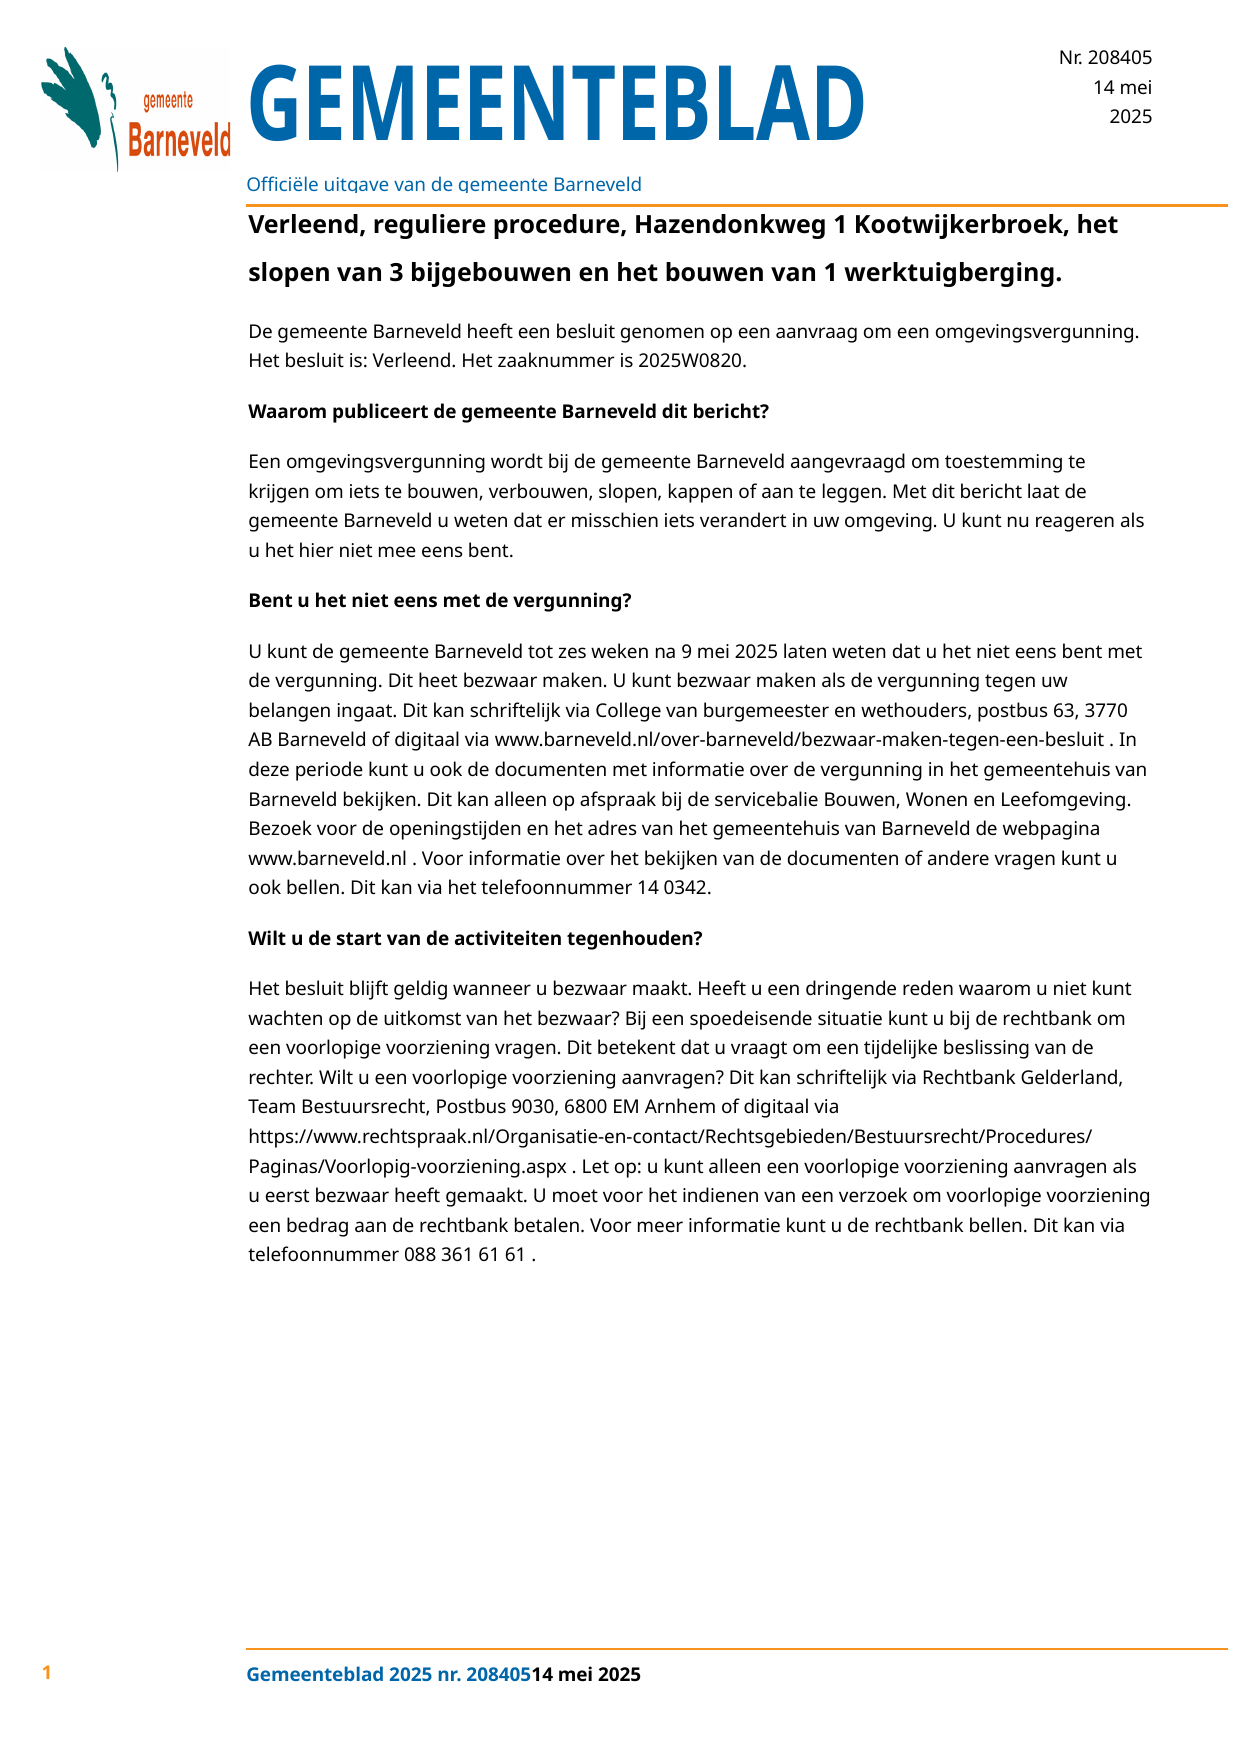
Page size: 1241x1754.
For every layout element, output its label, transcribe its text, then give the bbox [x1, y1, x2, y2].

text De gemeente Barneveld heeft een besluit genomen op een aanvraag om een omgevingsvergunning. Het besluit is: Verleend. Het zaaknummer is 2025W0820. [248, 318, 1152, 373]
text Het besluit blijft geldig wanneer u bezwaar maakt. Heeft u een dringende reden waarom u niet kunt wachten op de uitkomst van het bezwaar? Bij een spoedeisende situatie kunt u bij de rechtbank om een voorlopige voorziening vragen. Dit betekent dat u vraagt om een tijdelijke beslissing van de rechter. Wilt u een voorlopige voorziening aanvragen? Dit kan schriftelijk via Rechtbank Gelderland, Team Bestuursrecht, Postbus 9030, 6800 EM Arnhem of digitaal via https://www.rechtspraak.nl/Organisatie-en-contact/Rechtsgebieden/Bestuursrecht/Procedures/Paginas/Voorlopig-voorziening.aspx . Let op: u kunt alleen een voorlopige voorziening aanvragen als u eerst bezwaar heeft gemaakt. U moet voor het indienen van een verzoek om voorlopige voorziening een bedrag aan de rechtbank betalen. Voor meer informatie kunt u de rechtbank bellen. Dit kan via telefoonnummer 088 361 61 61 . [248, 975, 1152, 1267]
text Bent u het niet eens met de vergunning? [248, 587, 1152, 613]
text Een omgevingsvergunning wordt bij de gemeente Barneveld aangevraagd om toestemming te krijgen om iets te bouwen, verbouwen, slopen, kappen of aan te leggen. Met dit bericht laat de gemeente Barneveld u weten dat er misschien iets verandert in uw omgeving. U kunt nu reageren als u het hier niet mee eens bent. [248, 448, 1152, 563]
text U kunt de gemeente Barneveld tot zes weken na 9 mei 2025 laten weten dat u het niet eens bent met de vergunning. Dit heet bezwaar maken. U kunt bezwaar maken als de vergunning tegen uw belangen ingaat. Dit kan schriftelijk via College van burgemeester en wethouders, postbus 63, 3770 AB Barneveld of digitaal via www.barneveld.nl/over-barneveld/bezwaar-maken-tegen-een-besluit . In deze periode kunt u ook de documenten met informatie over de vergunning in het gemeentehuis van Barneveld bekijken. Dit kan alleen op afspraak bij de servicebalie Bouwen, Wonen en Leefomgeving. Bezoek voor de openingstijden en het adres van het gemeentehuis van Barneveld de webpagina www.barneveld.nl . Voor informatie over het bekijken van de documenten of andere vragen kunt u ook bellen. Dit kan via het telefoonnummer 14 0342. [248, 638, 1152, 900]
text Verleend, reguliere procedure, Hazendonkweg 1 Kootwijkerbroek, het slopen van 3 bijgebouwen en het bouwen van 1 werktuigberging. [248, 207, 1152, 288]
text Wilt u de start van de activiteiten tegenhouden? [248, 925, 1152, 951]
text Waarom publiceert de gemeente Barneveld dit bericht? [248, 398, 1152, 424]
picture [41, 47, 231, 172]
